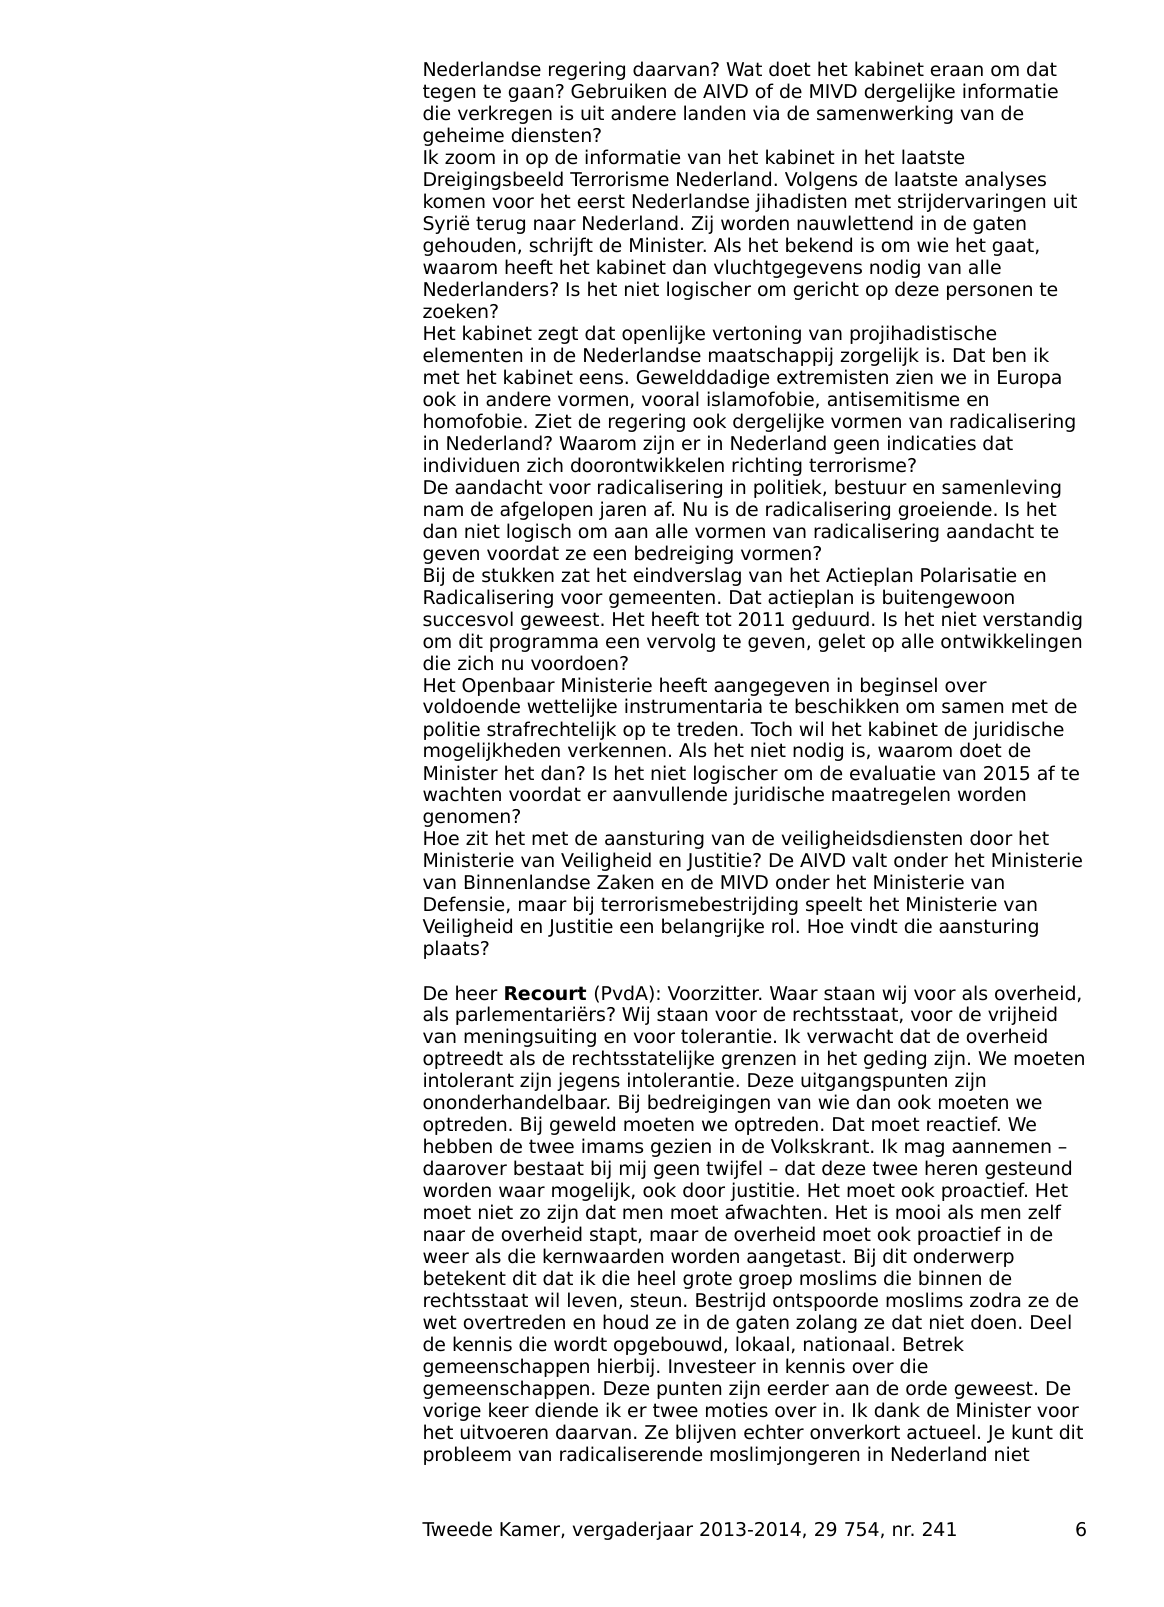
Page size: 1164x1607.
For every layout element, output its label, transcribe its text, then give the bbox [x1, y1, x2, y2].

text Bij de stukken zat het eindverslag van het Actieplan Polarisatie en Radicalisering voor gemeenten. Dat actieplan is buitengewoon succesvol geweest. Het heeft tot 2011 geduurd. Is het niet verstandig om dit programma een vervolg te geven, gelet op alle ontwikkelingen die zich nu voordoen? [422, 564, 1087, 674]
text De heer Recourt (PvdA): Voorzitter. Waar staan wij voor als overheid, als parlementariërs? Wij staan voor de rechtsstaat, voor de vrijheid van meningsuiting en voor tolerantie. Ik verwacht dat de overheid optreedt als de rechtsstatelijke grenzen in het geding zijn. We moeten intolerant zijn jegens intolerantie. Deze uitgangspunten zijn ononderhandelbaar. Bij bedreigingen van wie dan ook moeten we optreden. Bij geweld moeten we optreden. Dat moet reactief. We hebben de twee imams gezien in de Volkskrant. Ik mag aannemen – daarover bestaat bij mij geen twijfel – dat deze twee heren gesteund worden waar mogelijk, ook door justitie. Het moet ook proactief. Het moet niet zo zijn dat men moet afwachten. Het is mooi als men zelf naar de overheid stapt, maar de overheid moet ook proactief in de weer als die kernwaarden worden aangetast. Bij dit onderwerp betekent dit dat ik die heel grote groep moslims die binnen de rechtsstaat wil leven, steun. Bestrijd ontspoorde moslims zodra ze de wet overtreden en houd ze in de gaten zolang ze dat niet doen. Deel de kennis die wordt opgebouwd, lokaal, nationaal. Betrek gemeenschappen hierbij. Investeer in kennis over die gemeenschappen. Deze punten zijn eerder aan de orde geweest. De vorige keer diende ik er twee moties over in. Ik dank de Minister voor het uitvoeren daarvan. Ze blijven echter onverkort actueel. Je kunt dit probleem van radicaliserende moslimjongeren in Nederland niet [422, 982, 1087, 1466]
text Het kabinet zegt dat openlijke vertoning van projihadistische elementen in de Nederlandse maatschappij zorgelijk is. Dat ben ik met het kabinet eens. Gewelddadige extremisten zien we in Europa ook in andere vormen, vooral islamofobie, antisemitisme en homofobie. Ziet de regering ook dergelijke vormen van radicalisering in Nederland? Waarom zijn er in Nederland geen indicaties dat individuen zich doorontwikkelen richting terrorisme? [422, 323, 1087, 477]
text De aandacht voor radicalisering in politiek, bestuur en samenleving nam de afgelopen jaren af. Nu is de radicalisering groeiende. Is het dan niet logisch om aan alle vormen van radicalisering aandacht te geven voordat ze een bedreiging vormen? [422, 477, 1087, 564]
text Het Openbaar Ministerie heeft aangegeven in beginsel over voldoende wettelijke instrumentaria te beschikken om samen met de politie strafrechtelijk op te treden. Toch wil het kabinet de juridische mogelijkheden verkennen. Als het niet nodig is, waarom doet de Minister het dan? Is het niet logischer om de evaluatie van 2015 af te wachten voordat er aanvullende juridische maatregelen worden genomen? [422, 674, 1087, 828]
text Nederlandse regering daarvan? Wat doet het kabinet eraan om dat tegen te gaan? Gebruiken de AIVD of de MIVD dergelijke informatie die verkregen is uit andere landen via de samenwerking van de geheime diensten? [422, 59, 1087, 147]
text Hoe zit het met de aansturing van de veiligheidsdiensten door het Ministerie van Veiligheid en Justitie? De AIVD valt onder het Ministerie van Binnenlandse Zaken en de MIVD onder het Ministerie van Defensie, maar bij terrorismebestrijding speelt het Ministerie van Veiligheid en Justitie een belangrijke rol. Hoe vindt die aansturing plaats? [422, 828, 1087, 960]
text Ik zoom in op de informatie van het kabinet in het laatste Dreigingsbeeld Terrorisme Nederland. Volgens de laatste analyses komen voor het eerst Nederlandse jihadisten met strijdervaringen uit Syrië terug naar Nederland. Zij worden nauwlettend in de gaten gehouden, schrijft de Minister. Als het bekend is om wie het gaat, waarom heeft het kabinet dan vluchtgegevens nodig van alle Nederlanders? Is het niet logischer om gericht op deze personen te zoeken? [422, 147, 1087, 323]
